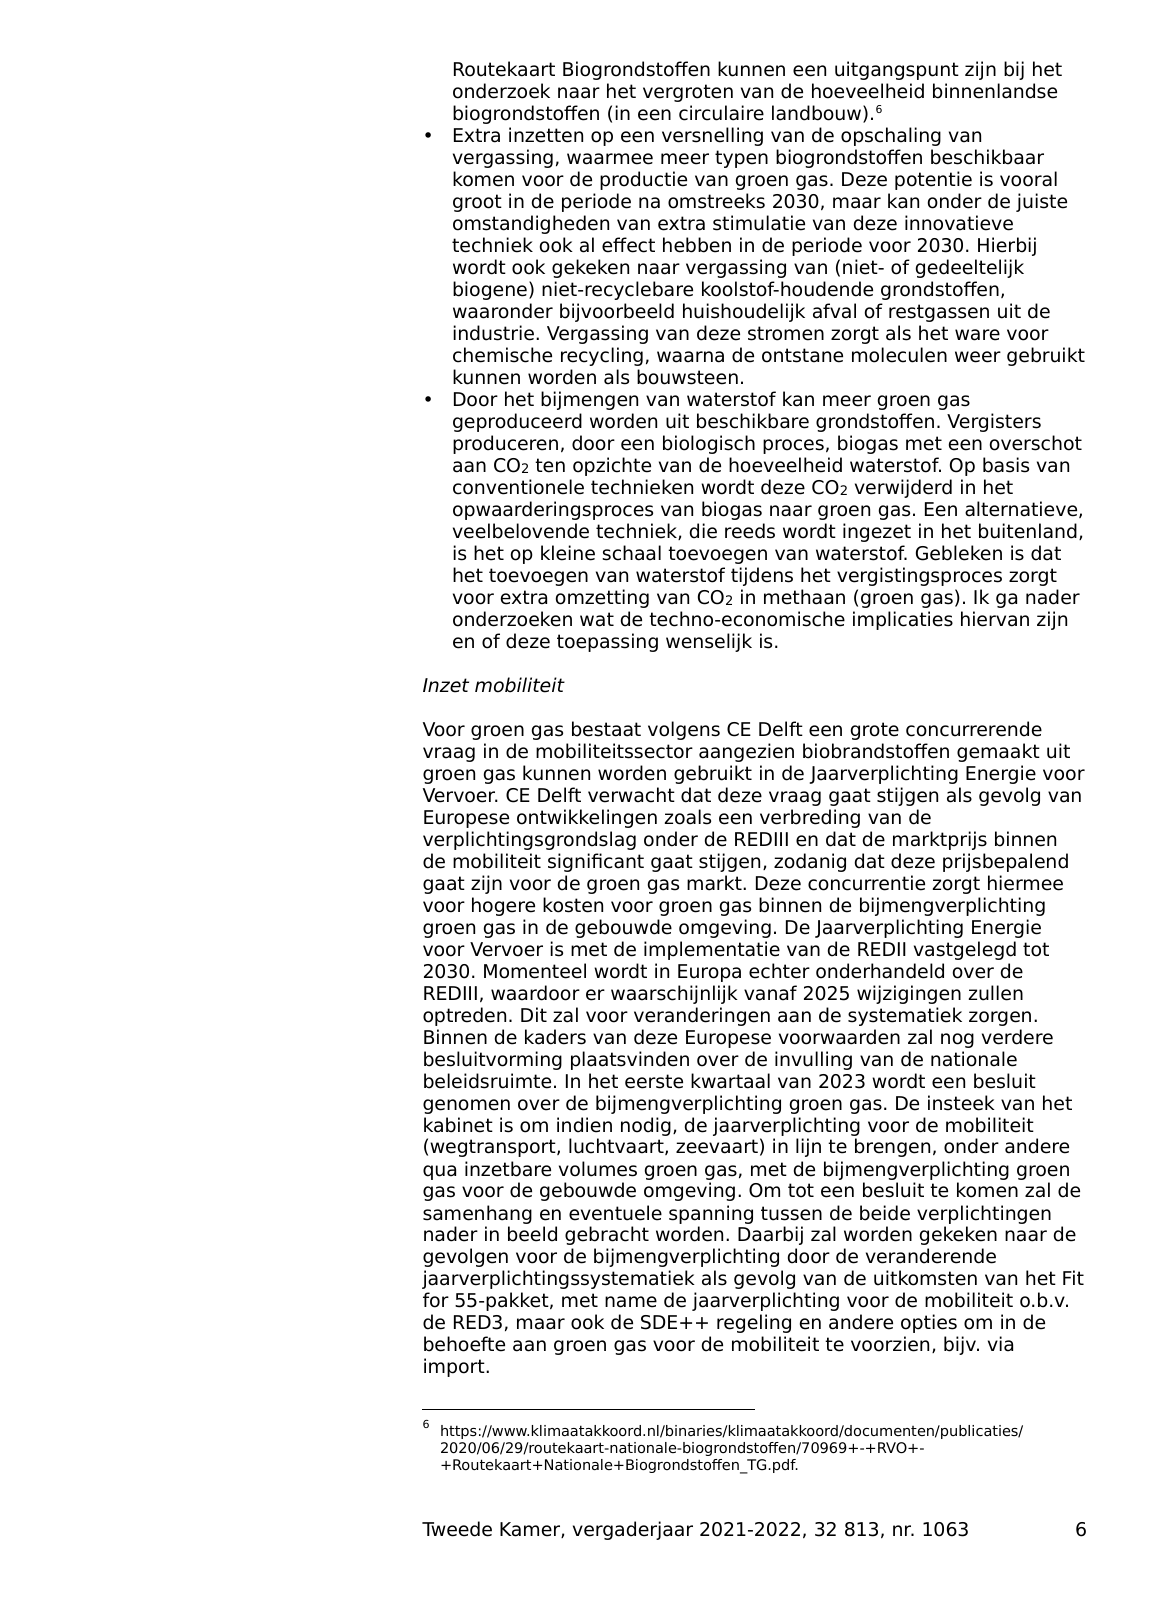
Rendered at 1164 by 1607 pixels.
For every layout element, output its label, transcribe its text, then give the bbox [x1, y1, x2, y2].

text Routekaart Biogrondstoffen kunnen een uitgangspunt zijn bij het onderzoek naar het vergroten van de hoeveelheid binnenlandse biogrondstoffen (in een circulaire landbouw). [422, 59, 1087, 125]
text • Door het bijmengen van waterstof kan meer groen gas geproduceerd worden uit beschikbare grondstoffen. Vergisters produceren, door een biologisch proces, biogas met een overschot aan CO2 ten opzichte van de hoeveelheid waterstof. Op basis van conventionele technieken wordt deze CO2 verwijderd in het opwaarderingsproces van biogas naar groen gas. Een alternatieve, veelbelovende techniek, die reeds wordt ingezet in het buitenland, is het op kleine schaal toevoegen van waterstof. Gebleken is dat het toevoegen van waterstof tijdens het vergistingsproces zorgt voor extra omzetting van CO2 in methaan (groen gas). Ik ga nader onderzoeken wat de techno-economische implicaties hiervan zijn en of deze toepassing wenselijk is. [422, 389, 1087, 652]
text Voor groen gas bestaat volgens CE Delft een grote concurrerende vraag in de mobiliteitssector aangezien biobrandstoffen gemaakt uit groen gas kunnen worden gebruikt in de Jaarverplichting Energie voor Vervoer. CE Delft verwacht dat deze vraag gaat stijgen als gevolg van Europese ontwikkelingen zoals een verbreding van de verplichtingsgrondslag onder de REDIII en dat de marktprijs binnen de mobiliteit significant gaat stijgen, zodanig dat deze prijsbepalend gaat zijn voor de groen gas markt. Deze concurrentie zorgt hiermee voor hogere kosten voor groen gas binnen de bijmengverplichting groen gas in de gebouwde omgeving. De Jaarverplichting Energie voor Vervoer is met de implementatie van de REDII vastgelegd tot 2030. Momenteel wordt in Europa echter onderhandeld over de REDIII, waardoor er waarschijnlijk vanaf 2025 wijzigingen zullen optreden. Dit zal voor veranderingen aan de systematiek zorgen. Binnen de kaders van deze Europese voorwaarden zal nog verdere besluitvorming plaatsvinden over de invulling van de nationale beleidsruimte. In het eerste kwartaal van 2023 wordt een besluit genomen over de bijmengverplichting groen gas. De insteek van het kabinet is om indien nodig, de jaarverplichting voor de mobiliteit (wegtransport, luchtvaart, zeevaart) in lijn te brengen, onder andere qua inzetbare volumes groen gas, met de bijmengverplichting groen gas voor de gebouwde omgeving. Om tot een besluit te komen zal de samenhang en eventuele spanning tussen de beide verplichtingen nader in beeld gebracht worden. Daarbij zal worden gekeken naar de gevolgen voor de bijmengverplichting door de veranderende jaarverplichtingssystematiek als gevolg van de uitkomsten van het Fit for 55-pakket, met name de jaarverplichting voor de mobiliteit o.b.v. de RED3, maar ook de SDE++ regeling en andere opties om in de behoefte aan groen gas voor de mobiliteit te voorzien, bijv. via import. [422, 719, 1087, 1378]
text • Extra inzetten op een versnelling van de opschaling van vergassing, waarmee meer typen biogrondstoffen beschikbaar komen voor de productie van groen gas. Deze potentie is vooral groot in de periode na omstreeks 2030, maar kan onder de juiste omstandigheden van extra stimulatie van deze innovatieve techniek ook al effect hebben in de periode voor 2030. Hierbij wordt ook gekeken naar vergassing van (niet- of gedeeltelijk biogene) niet-recyclebare koolstof-houdende grondstoffen, waaronder bijvoorbeeld huishoudelijk afval of restgassen uit de industrie. Vergassing van deze stromen zorgt als het ware voor chemische recycling, waarna de ontstane moleculen weer gebruikt kunnen worden als bouwsteen. [422, 125, 1087, 389]
subtitle Inzet mobiliteit [422, 675, 1087, 697]
text https://www.klimaatakkoord.nl/binaries/klimaatakkoord/documenten/publicaties/2020/06/29/routekaart-nationale-biogrondstoffen/70969+-+RVO+-+Routekaart+Nationale+Biogrondstoffen_TG.pdf. [422, 1418, 1087, 1474]
